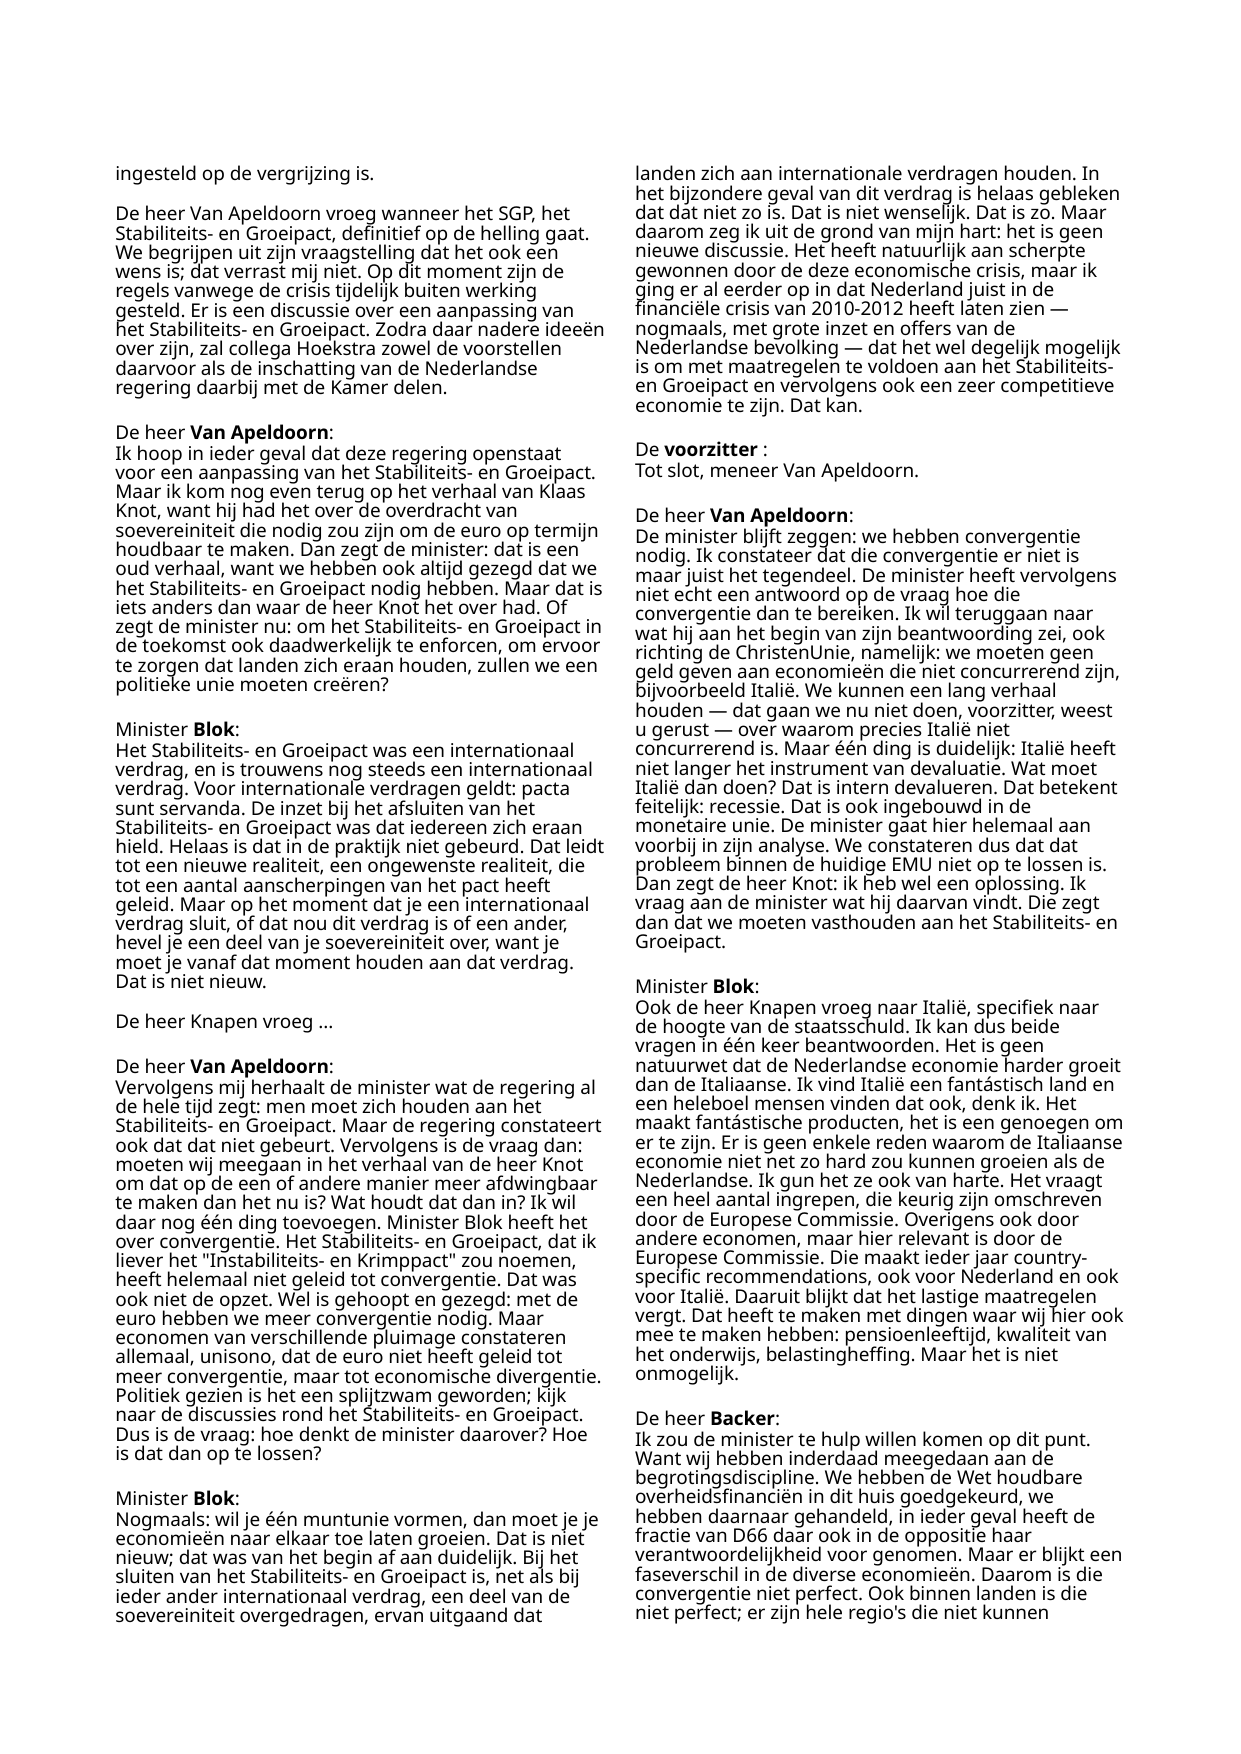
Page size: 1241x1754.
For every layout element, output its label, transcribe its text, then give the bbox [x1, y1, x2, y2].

text De heer Knapen vroeg ... [115, 1013, 605, 1032]
text De heer Van Apeldoorn: [635, 502, 1125, 528]
text De heer Backer: [635, 1405, 1125, 1431]
text Nogmaals: wil je één muntunie vormen, dan moet je je economieën naar elkaar toe laten groeien. Dat is niet nieuw; dat was van het begin af aan duidelijk. Bij het sluiten van het Stabiliteits- en Groeipact is, net als bij ieder ander internationaal verdrag, een deel van de soevereiniteit overgedragen, ervan uitgaand dat [115, 1511, 605, 1626]
text ingesteld op de vergrijzing is. [115, 165, 605, 184]
text Tot slot, meneer Van Apeldoorn. [635, 462, 1125, 482]
text Minister Blok: [115, 1485, 605, 1511]
text De heer Van Apeldoorn vroeg wanneer het SGP, het Stabiliteits- en Groeipact, definitief op de helling gaat. We begrijpen uit zijn vraagstelling dat het ook een wens is; dat verrast mij niet. Op dit moment zijn de regels vanwege de crisis tijdelijk buiten werking gesteld. Er is een discussie over een aanpassing van het Stabiliteits- en Groeipact. Zodra daar nadere ideeën over zijn, zal collega Hoekstra zowel de voorstellen daarvoor als de inschatting van de Nederlandse regering daarbij met de Kamer delen. [115, 205, 605, 398]
text De voorzitter : [635, 437, 1125, 462]
text Ik zou de minister te hulp willen komen op dit punt. Want wij hebben inderdaad meegedaan aan de begrotingsdiscipline. We hebben de Wet houdbare overheidsfinanciën in dit huis goedgekeurd, we hebben daarnaar gehandeld, in ieder geval heeft de fractie van D66 daar ook in de oppositie haar verantwoordelijkheid voor genomen. Maar er blijkt een faseverschil in de diverse economieën. Daarom is die convergentie niet perfect. Ook binnen landen is die niet perfect; er zijn hele regio's die niet kunnen [635, 1431, 1125, 1623]
text landen zich aan internationale verdragen houden. In het bijzondere geval van dit verdrag is helaas gebleken dat dat niet zo is. Dat is niet wenselijk. Dat is zo. Maar daarom zeg ik uit de grond van mijn hart: het is geen nieuwe discussie. Het heeft natuurlijk aan scherpte gewonnen door de deze economische crisis, maar ik ging er al eerder op in dat Nederland juist in de financiële crisis van 2010-2012 heeft laten zien — nogmaals, met grote inzet en offers van de Nederlandse bevolking — dat het wel degelijk mogelijk is om met maatregelen te voldoen aan het Stabiliteits- en Groeipact en vervolgens ook een zeer competitieve economie te zijn. Dat kan. [635, 165, 1125, 416]
text Vervolgens mij herhaalt de minister wat de regering al de hele tijd zegt: men moet zich houden aan het Stabiliteits- en Groeipact. Maar de regering constateert ook dat dat niet gebeurt. Vervolgens is de vraag dan: moeten wij meegaan in het verhaal van de heer Knot om dat op de een of andere manier meer afdwingbaar te maken dan het nu is? Wat houdt dat dan in? Ik wil daar nog één ding toevoegen. Minister Blok heeft het over convergentie. Het Stabiliteits- en Groeipact, dat ik liever het "Instabiliteits- en Krimppact" zou noemen, heeft helemaal niet geleid tot convergentie. Dat was ook niet de opzet. Wel is gehoopt en gezegd: met de euro hebben we meer convergentie nodig. Maar economen van verschillende pluimage constateren allemaal, unisono, dat de euro niet heeft geleid tot meer convergentie, maar tot economische divergentie. Politiek gezien is het een splijtzwam geworden; kijk naar de discussies rond het Stabiliteits- en Groeipact. Dus is de vraag: hoe denkt de minister daarover? Hoe is dat dan op te lossen? [115, 1079, 605, 1464]
text Minister Blok: [115, 716, 605, 742]
text Het Stabiliteits- en Groeipact was een internationaal verdrag, en is trouwens nog steeds een internationaal verdrag. Voor internationale verdragen geldt: pacta sunt servanda. De inzet bij het afsluiten van het Stabiliteits- en Groeipact was dat iedereen zich eraan hield. Helaas is dat in de praktijk niet gebeurd. Dat leidt tot een nieuwe realiteit, een ongewenste realiteit, die tot een aantal aanscherpingen van het pact heeft geleid. Maar op het moment dat je een internationaal verdrag sluit, of dat nou dit verdrag is of een ander, hevel je een deel van je soevereiniteit over, want je moet je vanaf dat moment houden aan dat verdrag. Dat is niet nieuw. [115, 742, 605, 992]
text Minister Blok: [635, 973, 1125, 999]
text De heer Van Apeldoorn: [115, 419, 605, 444]
text Ik hoop in ieder geval dat deze regering openstaat voor een aanpassing van het Stabiliteits- en Groeipact. Maar ik kom nog even terug op het verhaal van Klaas Knot, want hij had het over de overdracht van soevereiniteit die nodig zou zijn om de euro op termijn houdbaar te maken. Dan zegt de minister: dat is een oud verhaal, want we hebben ook altijd gezegd dat we het Stabiliteits- en Groeipact nodig hebben. Maar dat is iets anders dan waar de heer Knot het over had. Of zegt de minister nu: om het Stabiliteits- en Groeipact in de toekomst ook daadwerkelijk te enforcen, om ervoor te zorgen dat landen zich eraan houden, zullen we een politieke unie moeten creëren? [115, 444, 605, 695]
text Ook de heer Knapen vroeg naar Italië, specifiek naar de hoogte van de staatsschuld. Ik kan dus beide vragen in één keer beantwoorden. Het is geen natuurwet dat de Nederlandse economie harder groeit dan de Italiaanse. Ik vind Italië een fantástisch land en een heleboel mensen vinden dat ook, denk ik. Het maakt fantástische producten, het is een genoegen om er te zijn. Er is geen enkele reden waarom de Italiaanse economie niet net zo hard zou kunnen groeien als de Nederlandse. Ik gun het ze ook van harte. Het vraagt een heel aantal ingrepen, die keurig zijn omschreven door de Europese Commissie. Overigens ook door andere economen, maar hier relevant is door de Europese Commissie. Die maakt ieder jaar country-specific recommendations, ook voor Nederland en ook voor Italië. Daaruit blijkt dat het lastige maatregelen vergt. Dat heeft te maken met dingen waar wij hier ook mee te maken hebben: pensioenleeftijd, kwaliteit van het onderwijs, belastingheffing. Maar het is niet onmogelijk. [635, 999, 1125, 1384]
text De heer Van Apeldoorn: [115, 1053, 605, 1079]
text De minister blijft zeggen: we hebben convergentie nodig. Ik constateer dat die convergentie er niet is maar juist het tegendeel. De minister heeft vervolgens niet echt een antwoord op de vraag hoe die convergentie dan te bereiken. Ik wil teruggaan naar wat hij aan het begin van zijn beantwoording zei, ook richting de ChristenUnie, namelijk: we moeten geen geld geven aan economieën die niet concurrerend zijn, bijvoorbeeld Italië. We kunnen een lang verhaal houden — dat gaan we nu niet doen, voorzitter, weest u gerust — over waarom precies Italië niet concurrerend is. Maar één ding is duidelijk: Italië heeft niet langer het instrument van devaluatie. Wat moet Italië dan doen? Dat is intern devalueren. Dat betekent feitelijk: recessie. Dat is ook ingebouwd in de monetaire unie. De minister gaat hier helemaal aan voorbij in zijn analyse. We constateren dus dat dat probleem binnen de huidige EMU niet op te lossen is. Dan zegt de heer Knot: ik heb wel een oplossing. Ik vraag aan de minister wat hij daarvan vindt. Die zegt dan dat we moeten vasthouden aan het Stabiliteits- en Groeipact. [635, 528, 1125, 952]
